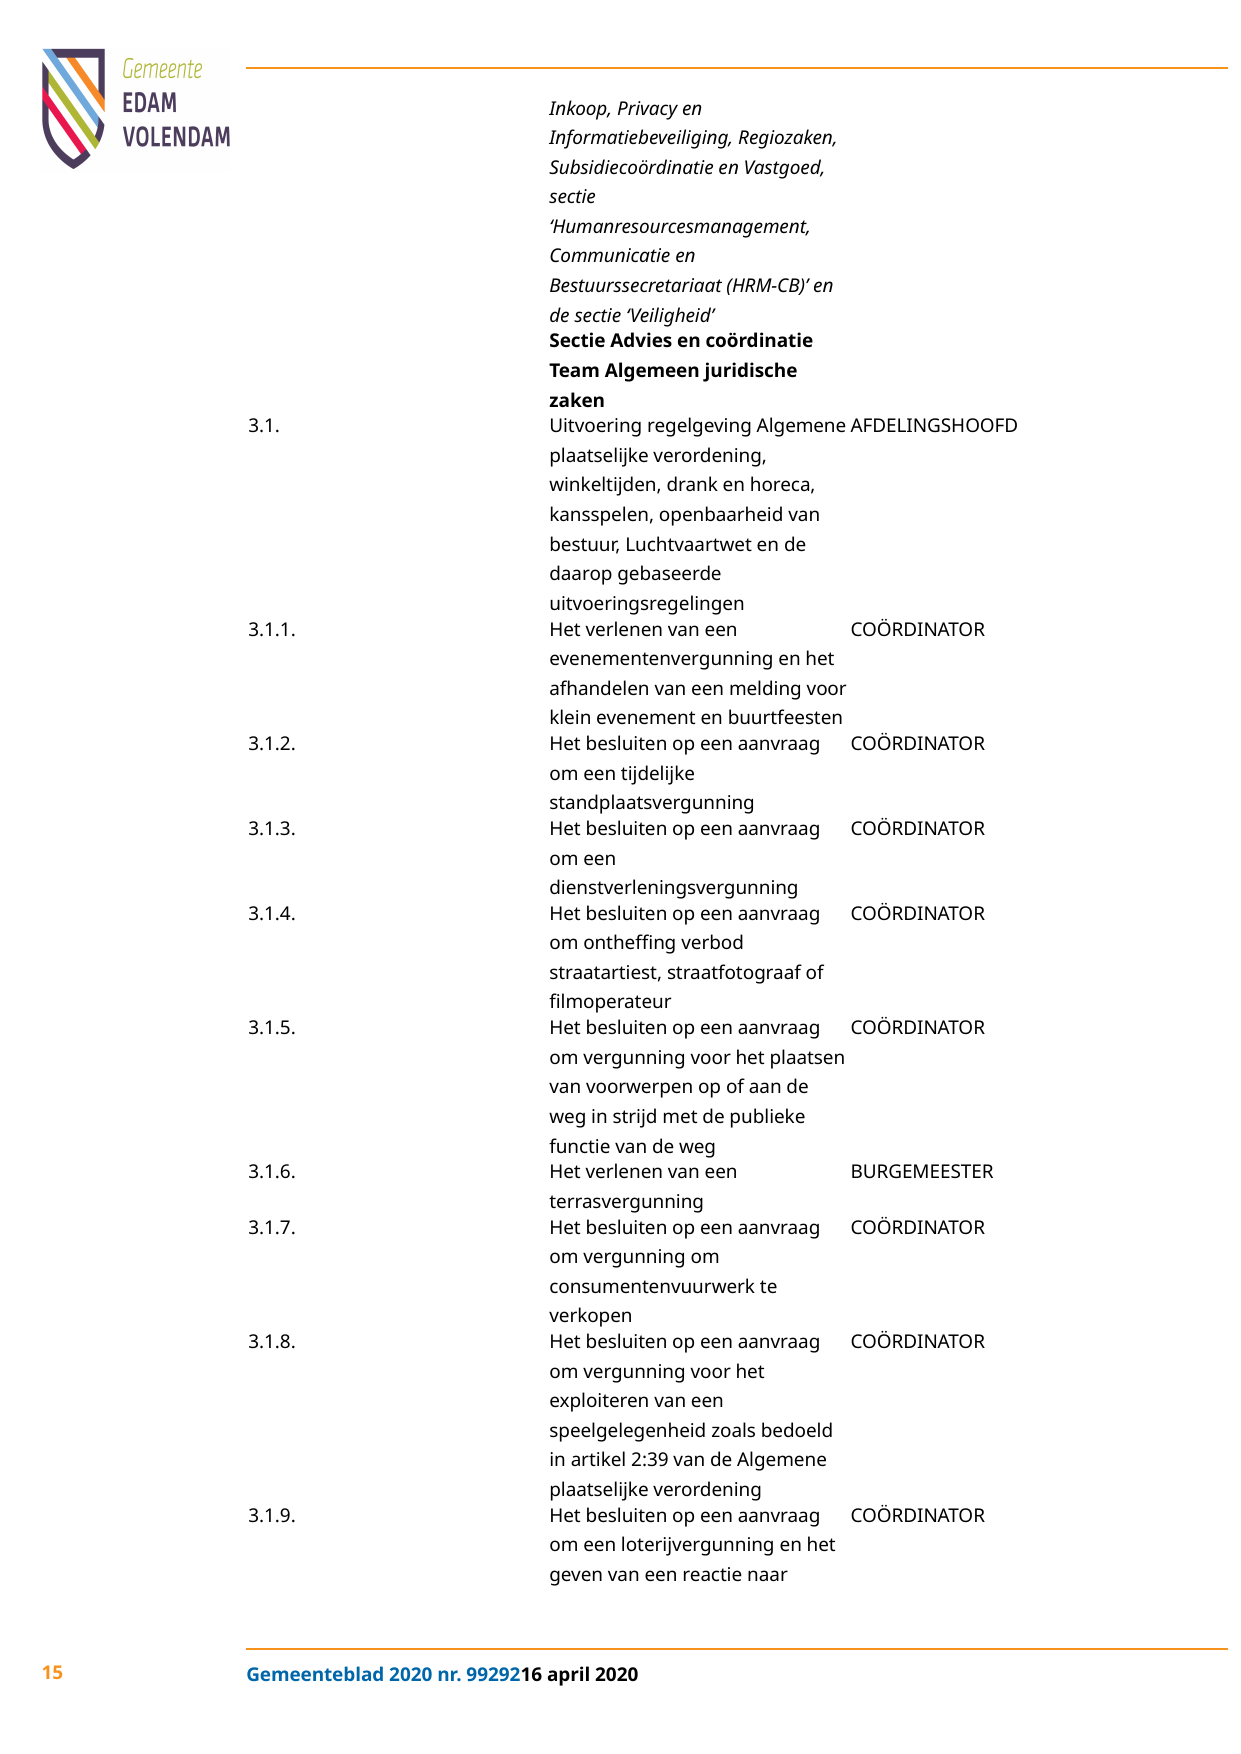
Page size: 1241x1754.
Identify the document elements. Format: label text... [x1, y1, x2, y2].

table_cell COÖRDINATOR [850, 1015, 1152, 1158]
table_cell 3.1.4. [248, 900, 549, 1014]
table_cell COÖRDINATOR [850, 1328, 1152, 1502]
table_cell Het besluiten op een aanvraag om ontheffing verbod straatartiest, straatfotograaf of filmoperateur [549, 900, 850, 1014]
table_cell Het besluiten op een aanvraag om vergunning om consumentenvuurwerk te verkopen [549, 1214, 850, 1328]
table_cell Het besluiten op een aanvraag om een tijdelijke standplaatsvergunning [549, 730, 850, 815]
table_cell 3.1. [248, 413, 549, 616]
table_cell Het besluiten op een aanvraag om vergunning voor het exploiteren van een speelgelegenheid zoals bedoeld in artikel 2:39 van de Algemene plaatselijke verordening [549, 1328, 850, 1502]
table_cell 3.1.6. [248, 1159, 549, 1214]
table_cell 3.1.1. [248, 616, 549, 730]
table_cell [248, 95, 549, 328]
table_cell Het verlenen van een evenementenvergunning en het afhandelen van een melding voor klein evenement en buurtfeesten [549, 616, 850, 730]
table_cell [850, 95, 1152, 328]
table_cell COÖRDINATOR [850, 1214, 1152, 1328]
table_cell Inkoop, Privacy en Informatiebeveiliging, Regiozaken, Subsidiecoördinatie en Vastgoed, sectie ‘Humanresourcesmanagement, Communicatie en Bestuurssecretariaat (HRM-CB)’ en de sectie ‘Veiligheid’ [549, 95, 850, 328]
table_cell Het besluiten op een aanvraag om een dienstverleningsvergunning [549, 815, 850, 900]
table_cell COÖRDINATOR [850, 900, 1152, 1014]
table_cell BURGEMEESTER [850, 1159, 1152, 1214]
table_cell Uitvoering regelgeving Algemene plaatselijke verordening, winkeltijden, drank en horeca, kansspelen, openbaarheid van bestuur, Luchtvaartwet en de daarop gebaseerde uitvoeringsregelingen [549, 413, 850, 616]
table_cell COÖRDINATOR [850, 616, 1152, 730]
table_cell AFDELINGSHOOFD [850, 413, 1152, 616]
table_cell 3.1.8. [248, 1328, 549, 1502]
table_cell 3.1.3. [248, 815, 549, 900]
table_cell Het besluiten op een aanvraag om vergunning voor het plaatsen van voorwerpen op of aan de weg in strijd met de publieke functie van de weg [549, 1015, 850, 1158]
table_cell Het besluiten op een aanvraag om een loterijvergunning en het geven van een reactie naar [549, 1502, 850, 1587]
table_cell 3.1.5. [248, 1015, 549, 1158]
table_cell COÖRDINATOR [850, 730, 1152, 815]
picture [41, 47, 231, 172]
table_cell [850, 328, 1152, 412]
table_cell 3.1.7. [248, 1214, 549, 1328]
table_cell 3.1.9. [248, 1502, 549, 1587]
table_cell [248, 328, 549, 412]
table_cell COÖRDINATOR [850, 815, 1152, 900]
table_cell Het verlenen van een terrasvergunning [549, 1159, 850, 1214]
table_cell COÖRDINATOR [850, 1502, 1152, 1587]
table_cell 3.1.2. [248, 730, 549, 815]
table_cell Sectie Advies en coördinatie Team Algemeen juridische zaken [549, 328, 850, 412]
